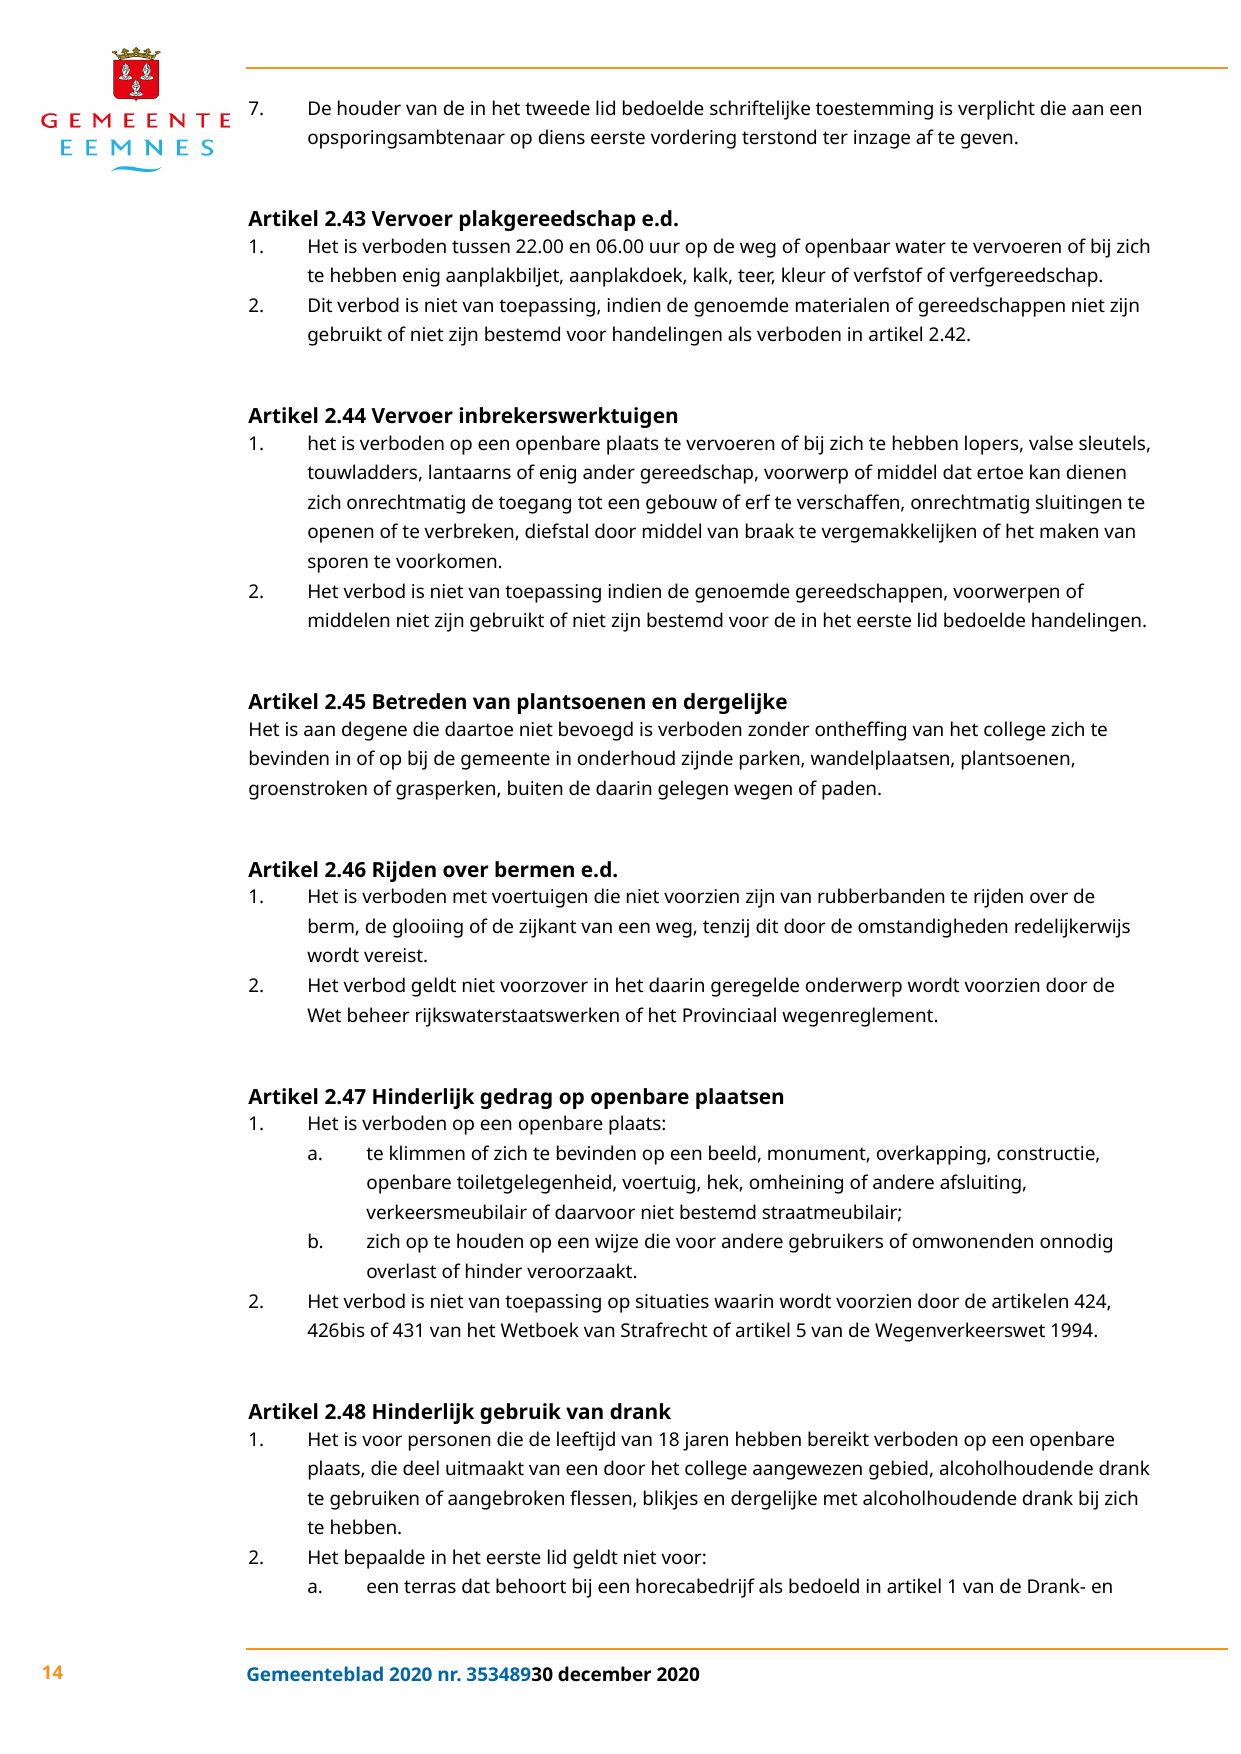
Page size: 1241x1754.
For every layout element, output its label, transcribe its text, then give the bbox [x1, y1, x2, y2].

text Artikel 2.47 Hinderlijk gedrag op openbare plaatsen [248, 1082, 1152, 1110]
list Het verbod is niet van toepassing op situaties waarin wordt voorzien door de artikelen 424, 426bis of 431 van het Wetboek van Strafrecht of artikel 5 van de Wegenverkeerswet 1994. [248, 1288, 1152, 1343]
list Het verbod geldt niet voorzover in het daarin geregelde onderwerp wordt voorzien door de Wet beheer rijkswaterstaatswerken of het Provinciaal wegenreglement. [248, 972, 1152, 1028]
picture [41, 47, 231, 172]
list Het is verboden met voertuigen die niet voorzien zijn van rubberbanden te rijden over de berm, de glooiing of de zijkant van een weg, tenzij dit door de omstandigheden redelijkerwijs wordt vereist. [248, 883, 1152, 968]
text Artikel 2.43 Vervoer plakgereedschap e.d. [248, 204, 1152, 233]
list Het is verboden op een openbare plaats: [248, 1110, 1152, 1136]
text Artikel 2.48 Hinderlijk gebruik van drank [248, 1397, 1152, 1426]
list De houder van de in het tweede lid bedoelde schriftelijke toestemming is verplicht die aan een opsporingsambtenaar op diens eerste vordering terstond ter inzage af te geven. [248, 95, 1152, 150]
text Artikel 2.44 Vervoer inbrekerswerktuigen [248, 402, 1152, 430]
list Het is voor personen die de leeftijd van 18 jaren hebben bereikt verboden op een openbare plaats, die deel uitmaakt van een door het college aangewezen gebied, alcoholhoudende drank te gebruiken of aangebroken flessen, blikjes en dergelijke met alcoholhoudende drank bij zich te hebben. [248, 1426, 1152, 1540]
list zich op te houden op een wijze die voor andere gebruikers of omwonenden onnodig overlast of hinder veroorzaakt. [307, 1229, 1152, 1284]
text Het is aan degene die daartoe niet bevoegd is verboden zonder ontheffing van het college zich te bevinden in of op bij de gemeente in onderhoud zijnde parken, wandelplaatsen, plantsoenen, groenstroken of grasperken, buiten de daarin gelegen wegen of paden. [248, 716, 1152, 801]
list het is verboden op een openbare plaats te vervoeren of bij zich te hebben lopers, valse sleutels, touwladders, lantaarns of enig ander gereedschap, voorwerp of middel dat ertoe kan dienen zich onrechtmatig de toegang tot een gebouw of erf te verschaffen, onrechtmatig sluitingen te openen of te verbreken, diefstal door middel van braak te vergemakkelijken of het maken van sporen te voorkomen. [248, 430, 1152, 574]
text Artikel 2.45 Betreden van plantsoenen en dergelijke [248, 687, 1152, 716]
list een terras dat behoort bij een horecabedrijf als bedoeld in artikel 1 van de Drank- en [307, 1574, 1152, 1599]
list te klimmen of zich te bevinden op een beeld, monument, overkapping, constructie, openbare toiletgelegenheid, voertuig, hek, omheining of andere afsluiting, verkeersmeubilair of daarvoor niet bestemd straatmeubilair; [307, 1140, 1152, 1225]
list Dit verbod is niet van toepassing, indien de genoemde materialen of gereedschappen niet zijn gebruikt of niet zijn bestemd voor handelingen als verboden in artikel 2.42. [248, 292, 1152, 347]
list Het is verboden tussen 22.00 en 06.00 uur op de weg of openbaar water te vervoeren of bij zich te hebben enig aanplakbiljet, aanplakdoek, kalk, teer, kleur of verfstof of verfgereedschap. [248, 233, 1152, 288]
list Het verbod is niet van toepassing indien de genoemde gereedschappen, voorwerpen of middelen niet zijn gebruikt of niet zijn bestemd voor de in het eerste lid bedoelde handelingen. [248, 578, 1152, 633]
text Artikel 2.46 Rijden over bermen e.d. [248, 855, 1152, 883]
list Het bepaalde in het eerste lid geldt niet voor: [248, 1544, 1152, 1570]
